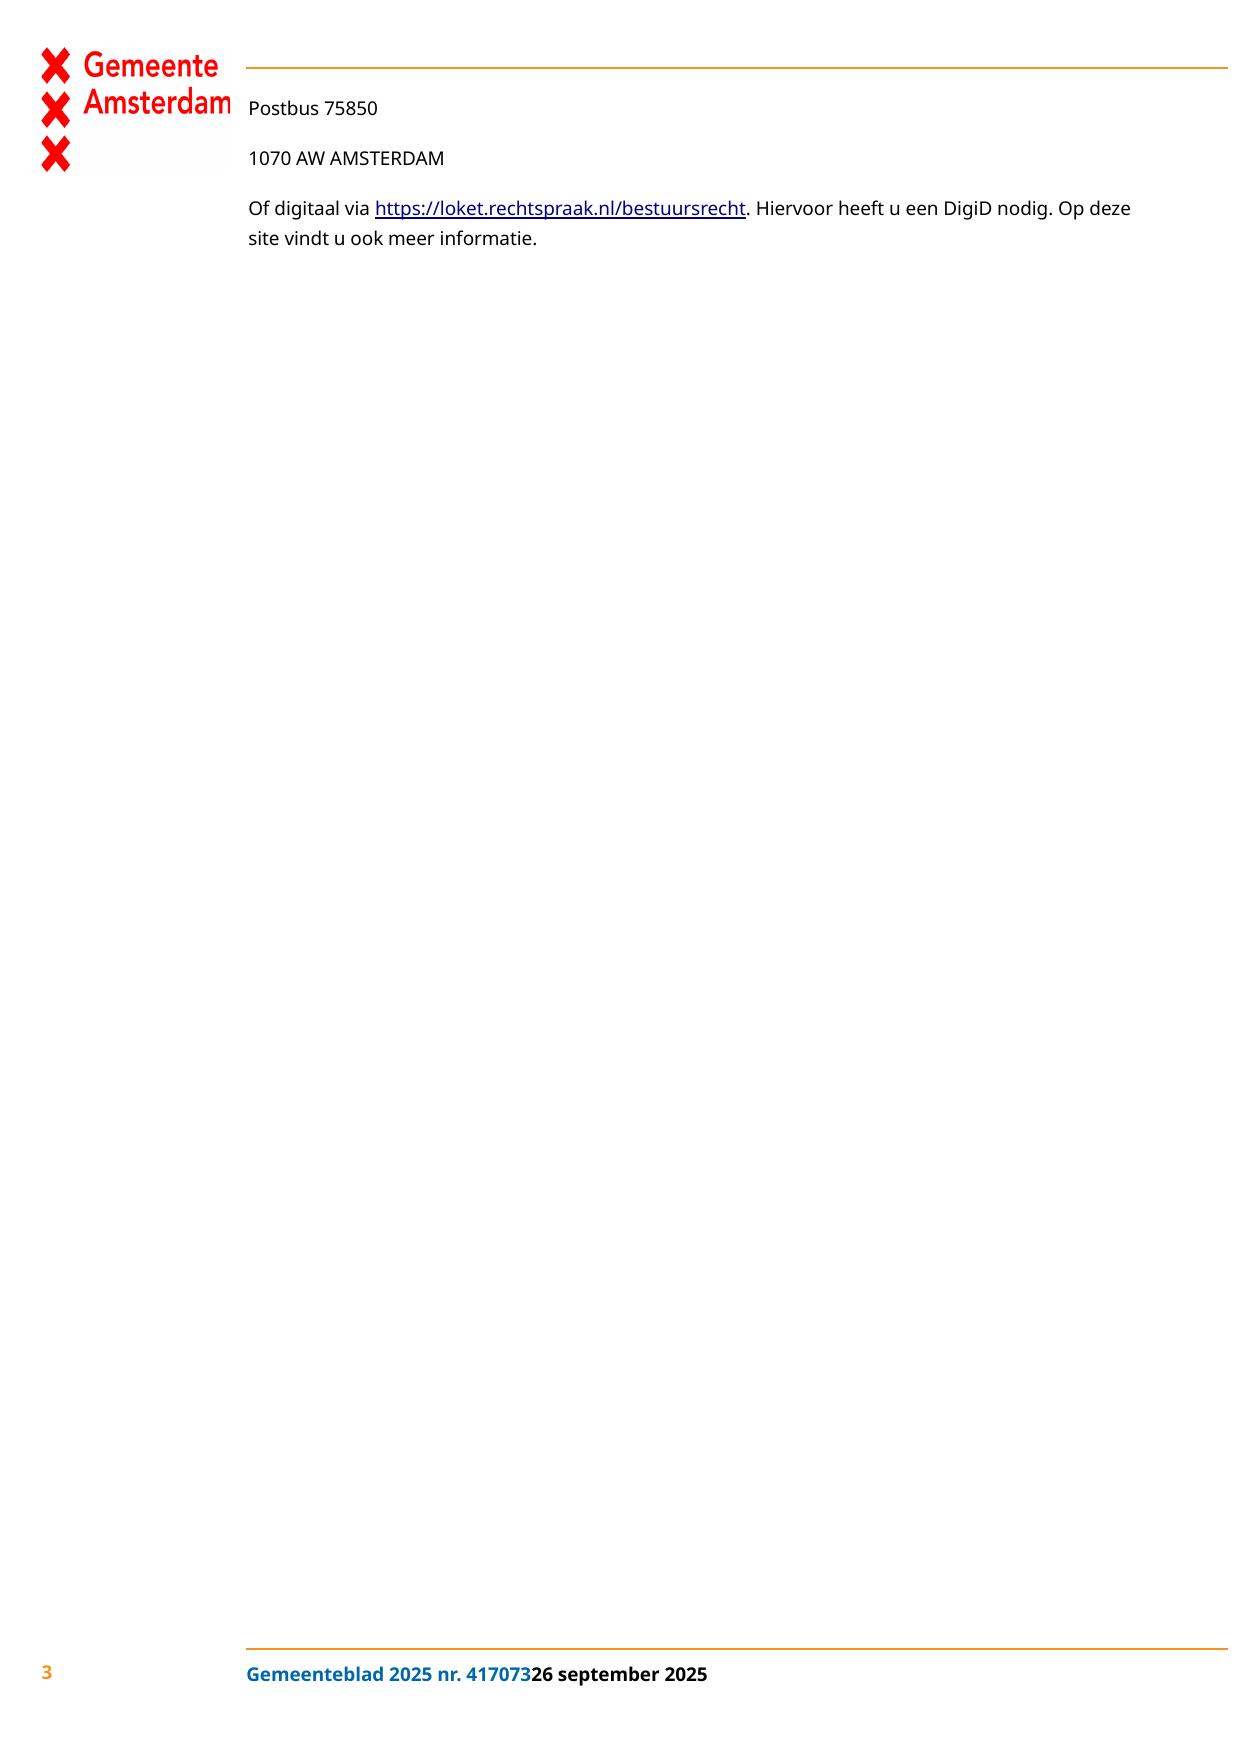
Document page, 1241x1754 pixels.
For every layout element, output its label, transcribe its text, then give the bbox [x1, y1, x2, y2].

text 1070 AW AMSTERDAM [248, 145, 1152, 171]
text Of digitaal via https://loket.rechtspraak.nl/bestuursrecht. Hiervoor heeft u een DigiD nodig. Op deze site vindt u ook meer informatie. [248, 196, 1152, 251]
picture [41, 47, 231, 172]
text Postbus 75850 [248, 95, 1152, 121]
